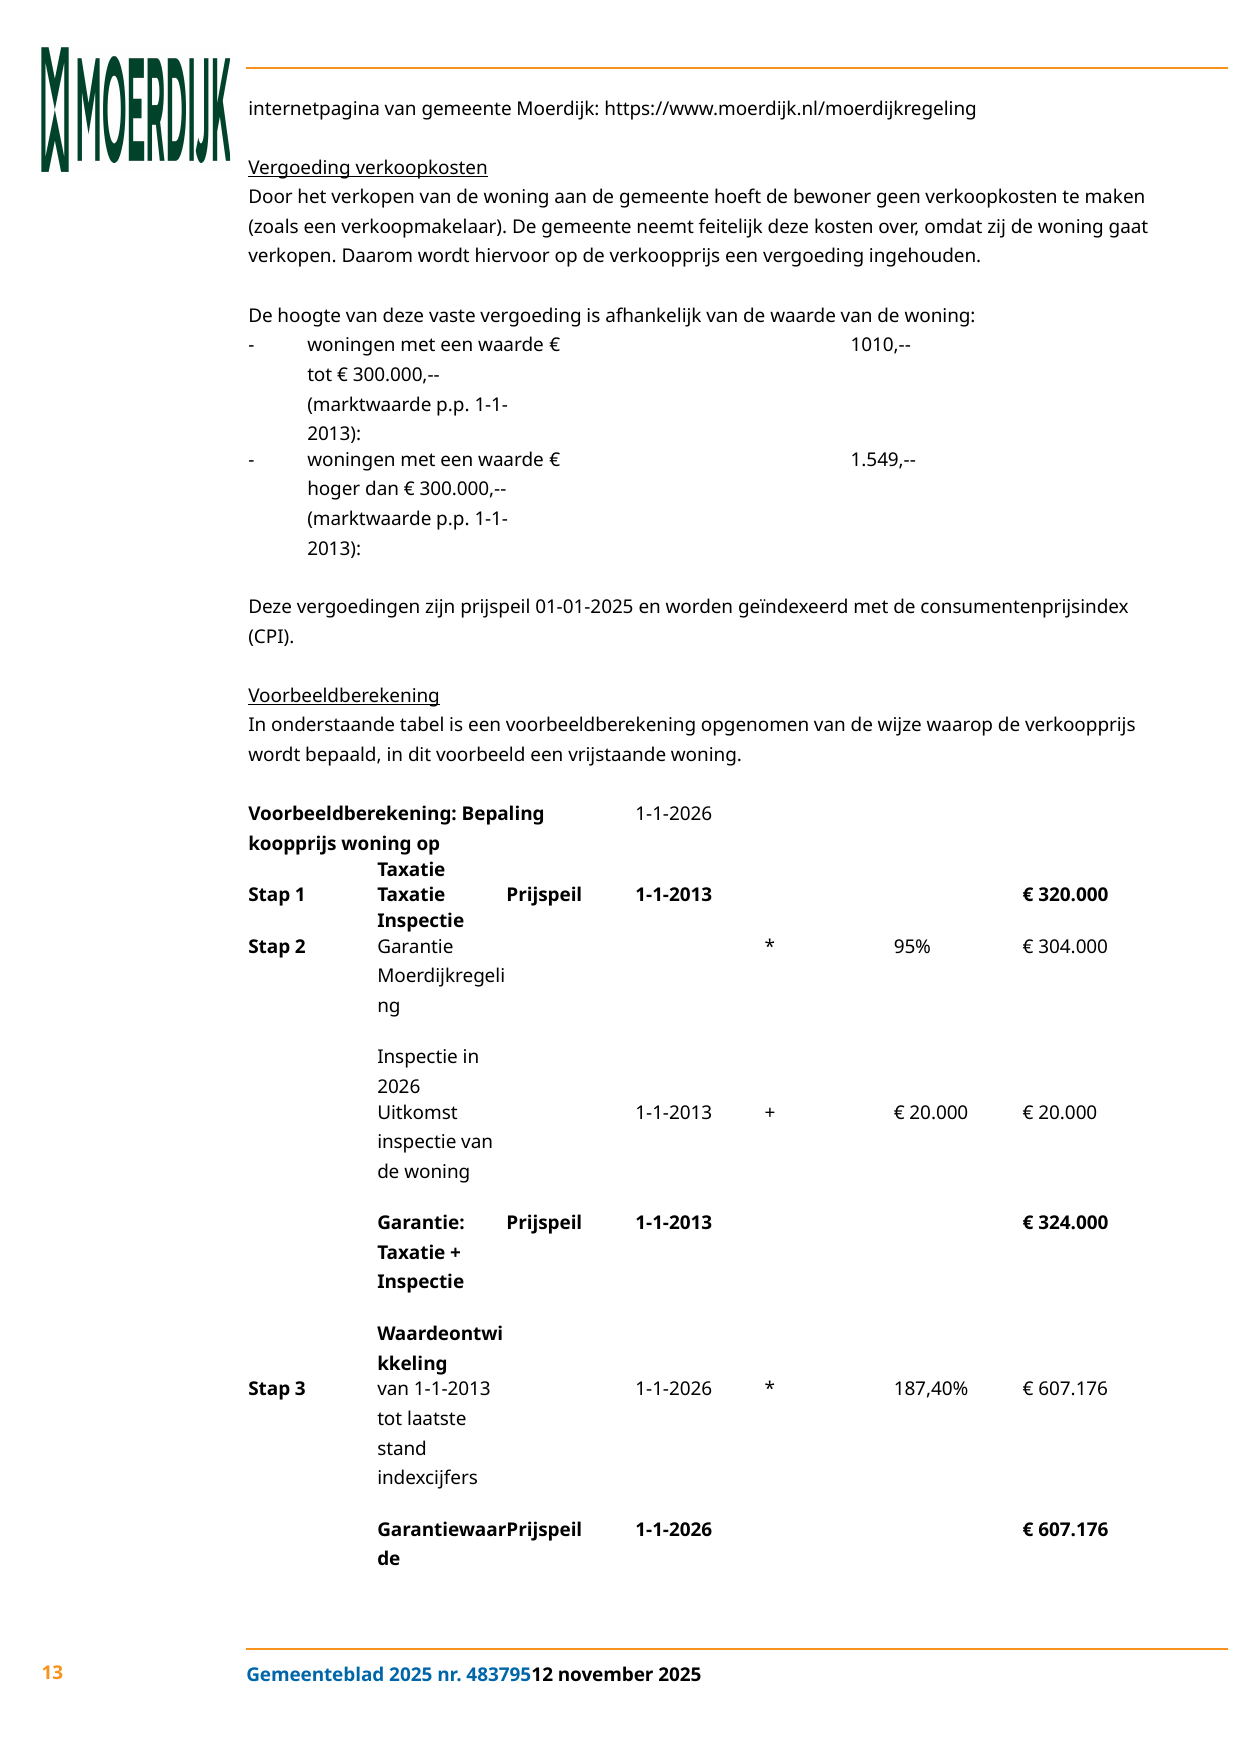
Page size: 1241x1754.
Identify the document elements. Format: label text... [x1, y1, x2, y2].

table_cell * [764, 1376, 893, 1490]
table_header [894, 801, 1022, 856]
table_cell [248, 1516, 377, 1571]
table_cell [377, 1571, 506, 1597]
table_header Voorbeeldberekening: Bepaling koopprijs woning op [248, 801, 635, 856]
table_cell [635, 933, 764, 1018]
table_cell [894, 1516, 1022, 1571]
table_cell € [549, 446, 850, 561]
table_cell [764, 882, 893, 907]
table_cell [248, 1018, 377, 1044]
table_cell 1-1-2026 [635, 1376, 764, 1490]
table_cell [635, 1320, 764, 1376]
table_cell * [764, 933, 893, 1018]
table_cell Stap 1 [248, 882, 377, 907]
table_cell [506, 1099, 635, 1184]
table_cell [248, 1184, 377, 1209]
table_cell Stap 2 [248, 933, 377, 1018]
table_cell [506, 1320, 635, 1376]
table_cell [894, 1044, 1022, 1099]
table_cell € 324.000 [1023, 1210, 1152, 1294]
table_cell [506, 1018, 635, 1044]
table_cell [764, 856, 893, 882]
table_cell [1023, 1320, 1152, 1376]
table_cell [894, 882, 1022, 907]
table_cell Prijspeil [506, 1210, 635, 1294]
table_header [1023, 801, 1152, 856]
table_cell € 20.000 [1023, 1099, 1152, 1184]
table_cell Uitkomst inspectie van de woning [377, 1099, 506, 1184]
table_cell [635, 856, 764, 882]
table_cell 95% [894, 933, 1022, 1018]
picture [41, 47, 231, 172]
table_cell [248, 1099, 377, 1184]
table_header 1010,-- [850, 332, 1152, 446]
table_cell € 304.000 [1023, 933, 1152, 1018]
table_cell [764, 1571, 893, 1597]
table_header [764, 801, 893, 856]
text Vergoeding verkoopkosten [248, 154, 1152, 180]
table_cell [894, 907, 1022, 933]
table_cell van 1-1-2013 tot laatste stand indexcijfers [377, 1376, 506, 1490]
table_cell [506, 856, 635, 882]
table_cell [764, 1210, 893, 1294]
table_cell Taxatie [377, 882, 506, 907]
table_header 1-1-2026 [635, 801, 764, 856]
text internetpagina van gemeente Moerdijk: https://www.moerdijk.nl/moerdijkregeling [248, 95, 1152, 121]
table_cell 1.549,-- [850, 446, 1152, 561]
table_cell [506, 933, 635, 1018]
table_cell [377, 1295, 506, 1320]
text In onderstaande tabel is een voorbeeldberekening opgenomen van de wijze waarop de verkoopprijs wordt bepaald, in dit voorbeeld een vrijstaande woning. [248, 712, 1152, 767]
table_cell [1023, 1295, 1152, 1320]
table_cell [506, 1490, 635, 1516]
table_cell [506, 1376, 635, 1490]
table_cell [894, 1490, 1022, 1516]
table_cell [635, 907, 764, 933]
table_cell [764, 1044, 893, 1099]
table_cell € 607.176 [1023, 1376, 1152, 1490]
table_cell Inspectie [377, 907, 506, 933]
table_cell Inspectie in 2026 [377, 1044, 506, 1099]
table_cell [764, 907, 893, 933]
table_cell 1-1-2013 [635, 882, 764, 907]
table_cell woningen met een waarde hoger dan € 300.000,-- (marktwaarde p.p. 1-1-2013): [248, 446, 549, 561]
table_cell [248, 1571, 377, 1597]
table_cell [506, 1184, 635, 1209]
table_cell [506, 1571, 635, 1597]
table_cell [377, 1018, 506, 1044]
table_cell [248, 1295, 377, 1320]
table_cell [894, 1320, 1022, 1376]
table_cell [764, 1516, 893, 1571]
table_cell [894, 1571, 1022, 1597]
table_cell + [764, 1099, 893, 1184]
table_cell [894, 1018, 1022, 1044]
table_cell [894, 856, 1022, 882]
table_cell [764, 1295, 893, 1320]
table_cell [894, 1210, 1022, 1294]
table_cell [377, 1184, 506, 1209]
table_cell [894, 1295, 1022, 1320]
table_cell € 320.000 [1023, 882, 1152, 907]
table_cell 1-1-2013 [635, 1099, 764, 1184]
table_cell Taxatie [377, 856, 506, 882]
table_cell [764, 1018, 893, 1044]
table_cell [1023, 856, 1152, 882]
table_cell Garantie Moerdijkregeling [377, 933, 506, 1018]
table_cell Garantie: Taxatie + Inspectie [377, 1210, 506, 1294]
table_cell Stap 3 [248, 1376, 377, 1490]
table_cell [248, 1320, 377, 1376]
text De hoogte van deze vaste vergoeding is afhankelijk van de waarde van de woning: [248, 302, 1152, 328]
table_cell 187,40% [894, 1376, 1022, 1490]
table_cell [1023, 1571, 1152, 1597]
text Door het verkopen van de woning aan de gemeente hoeft de bewoner geen verkoopkosten te maken (zoals een verkoopmakelaar). De gemeente neemt feitelijk deze kosten over, omdat zij de woning gaat verkopen. Daarom wordt hiervoor op de verkoopprijs een vergoeding ingehouden. [248, 183, 1152, 268]
table_cell [894, 1184, 1022, 1209]
table_cell [635, 1018, 764, 1044]
table_cell € 20.000 [894, 1099, 1022, 1184]
table_header € [549, 332, 850, 446]
table_cell [635, 1571, 764, 1597]
table_cell [1023, 1044, 1152, 1099]
table_cell Prijspeil [506, 882, 635, 907]
table_cell [248, 1210, 377, 1294]
table_cell [635, 1490, 764, 1516]
table_cell [506, 1044, 635, 1099]
table_cell Waardeontwikkeling [377, 1320, 506, 1376]
table_cell [248, 1490, 377, 1516]
table_cell [506, 907, 635, 933]
table_header woningen met een waarde tot € 300.000,-- (marktwaarde p.p. 1-1-2013): [248, 332, 549, 446]
table_cell Prijspeil [506, 1516, 635, 1571]
table_cell [635, 1044, 764, 1099]
text Deze vergoedingen zijn prijspeil 01-01-2025 en worden geïndexeerd met de consumentenprijsindex (CPI). [248, 593, 1152, 649]
table_cell [764, 1490, 893, 1516]
table_cell [1023, 1490, 1152, 1516]
table_cell € 607.176 [1023, 1516, 1152, 1571]
table_cell [248, 856, 377, 882]
table_cell [635, 1184, 764, 1209]
table_cell [1023, 1018, 1152, 1044]
table_cell Garantiewaarde [377, 1516, 506, 1571]
table_cell [764, 1320, 893, 1376]
table_cell 1-1-2026 [635, 1516, 764, 1571]
text Voorbeeldberekening [248, 682, 1152, 708]
table_cell [1023, 1184, 1152, 1209]
table_cell 1-1-2013 [635, 1210, 764, 1294]
table_cell [248, 1044, 377, 1099]
table_cell [248, 907, 377, 933]
table_cell [635, 1295, 764, 1320]
table_cell [506, 1295, 635, 1320]
table_cell [1023, 907, 1152, 933]
table_cell [377, 1490, 506, 1516]
table_cell [764, 1184, 893, 1209]
